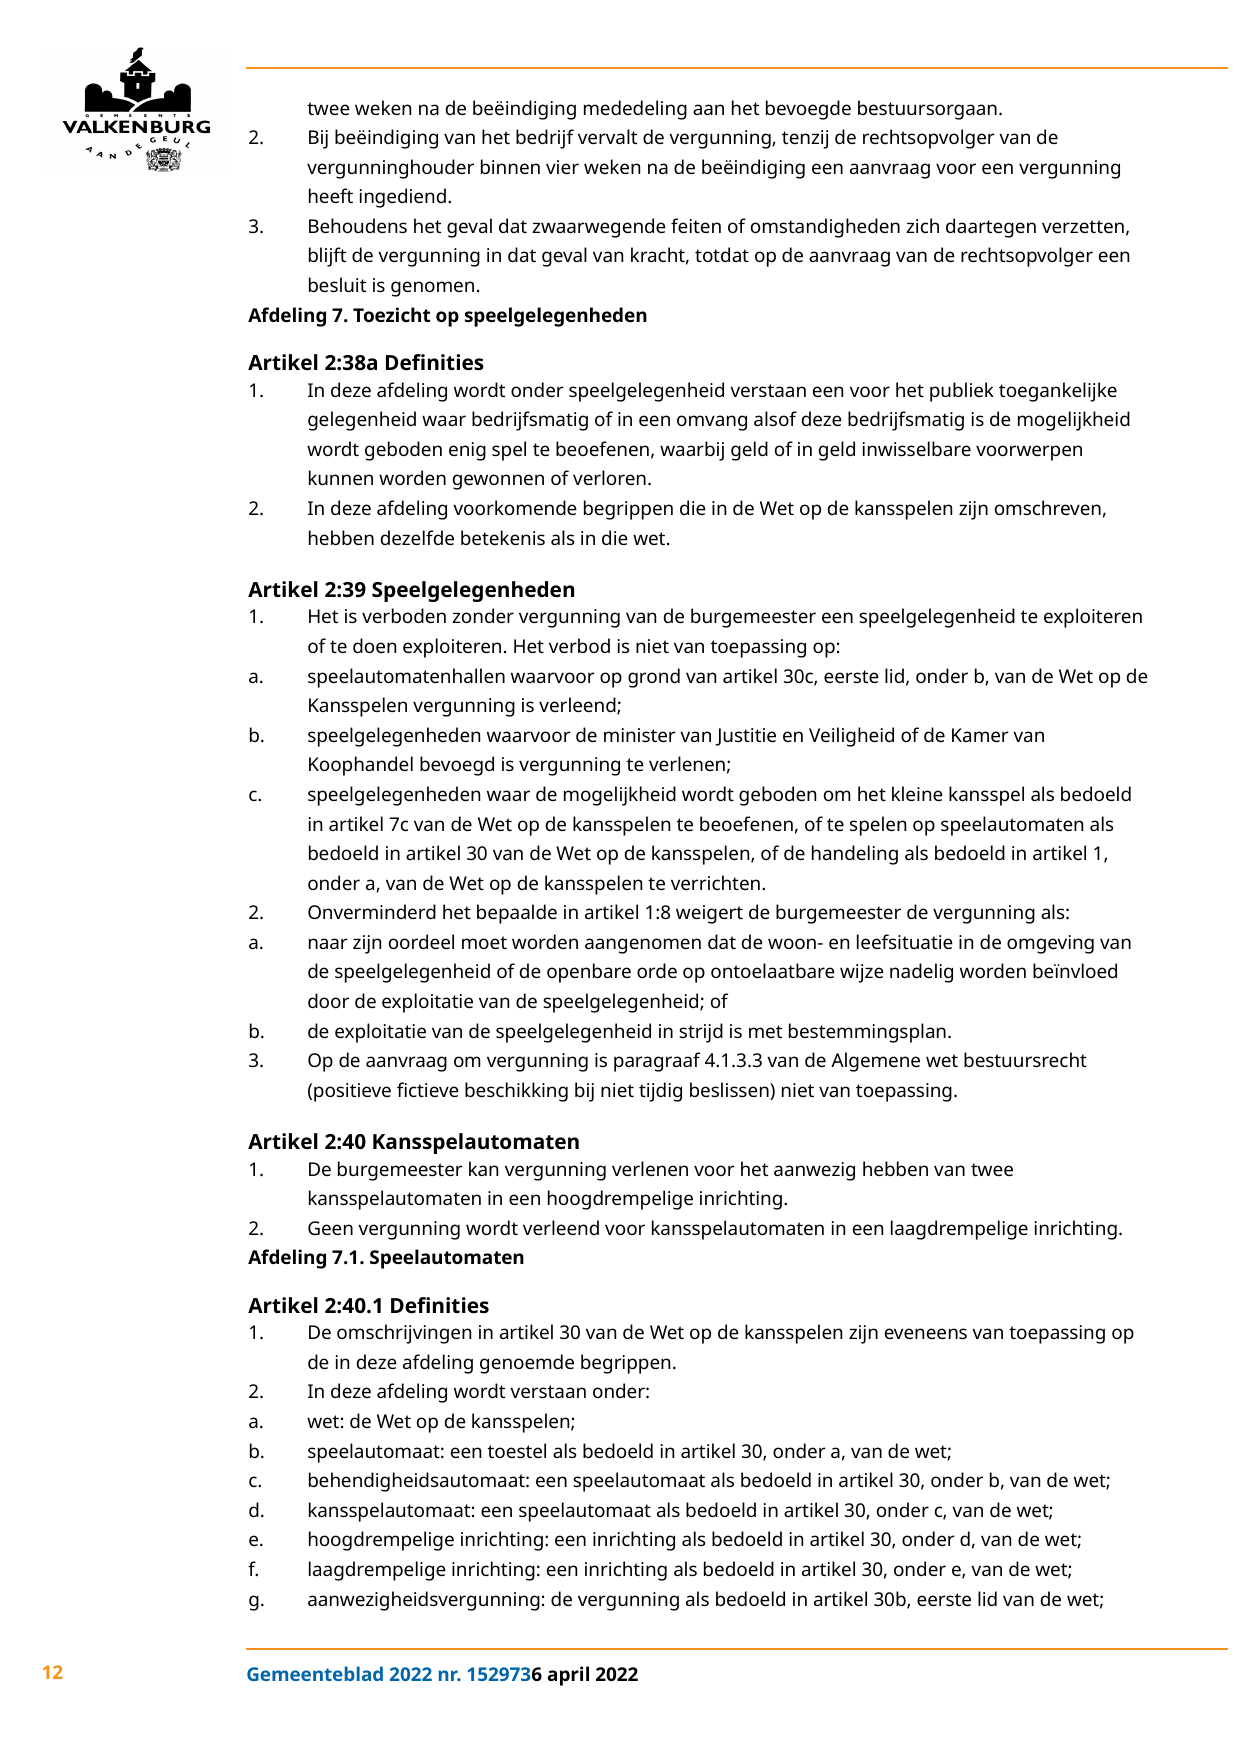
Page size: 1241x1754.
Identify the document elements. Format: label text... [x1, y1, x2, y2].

list Bij beëindiging van het bedrijf vervalt de vergunning, tenzij de rechtsopvolger van de vergunninghouder binnen vier weken na de beëindiging een aanvraag voor een vergunning heeft ingediend. [248, 124, 1152, 209]
list In deze afdeling voorkomende begrippen die in de Wet op de kansspelen zijn omschreven, hebben dezelfde betekenis als in die wet. [248, 495, 1152, 551]
list speelautomaat: een toestel als bedoeld in artikel 30, onder a, van de wet; [248, 1438, 1152, 1464]
list aanwezigheidsvergunning: de vergunning als bedoeld in artikel 30b, eerste lid van de wet; [248, 1586, 1152, 1612]
text Artikel 2:40 Kansspelautomaten [248, 1127, 1152, 1156]
list naar zijn oordeel moet worden aangenomen dat de woon- en leefsituatie in de omgeving van de speelgelegenheid of de openbare orde op ontoelaatbare wijze nadelig worden beïnvloed door de exploitatie van de speelgelegenheid; of [248, 929, 1152, 1014]
picture [41, 47, 231, 172]
list speelautomatenhallen waarvoor op grond van artikel 30c, eerste lid, onder b, van de Wet op de Kansspelen vergunning is verleend; [248, 663, 1152, 718]
list In deze afdeling wordt onder speelgelegenheid verstaan een voor het publiek toegankelijke gelegenheid waar bedrijfsmatig of in een omvang alsof deze bedrijfsmatig is de mogelijkheid wordt geboden enig spel te beoefenen, waarbij geld of in geld inwisselbare voorwerpen kunnen worden gewonnen of verloren. [248, 377, 1152, 491]
list laagdrempelige inrichting: een inrichting als bedoeld in artikel 30, onder e, van de wet; [248, 1556, 1152, 1582]
list Behoudens het geval dat zwaarwegende feiten of omstandigheden zich daartegen verzetten, blijft de vergunning in dat geval van kracht, totdat op de aanvraag van de rechtsopvolger een besluit is genomen. [248, 213, 1152, 298]
list speelgelegenheden waar de mogelijkheid wordt geboden om het kleine kansspel als bedoeld in artikel 7c van de Wet op de kansspelen te beoefenen, of te spelen op speelautomaten als bedoeld in artikel 30 van de Wet op de kansspelen, of de handeling als bedoeld in artikel 1, onder a, van de Wet op de kansspelen te verrichten. [248, 781, 1152, 896]
list de exploitatie van de speelgelegenheid in strijd is met bestemmingsplan. [248, 1018, 1152, 1043]
text Artikel 2:40.1 Definities [248, 1291, 1152, 1319]
list wet: de Wet op de kansspelen; [248, 1408, 1152, 1434]
list twee weken na de beëindiging mededeling aan het bevoegde bestuursorgaan. [248, 95, 1152, 121]
text Artikel 2:38a Definities [248, 348, 1152, 377]
list Het is verboden zonder vergunning van de burgemeester een speelgelegenheid te exploiteren of te doen exploiteren. Het verbod is niet van toepassing op: [248, 604, 1152, 659]
list hoogdrempelige inrichting: een inrichting als bedoeld in artikel 30, onder d, van de wet; [248, 1527, 1152, 1552]
text Afdeling 7. Toezicht op speelgelegenheden [248, 302, 1152, 328]
text Afdeling 7.1. Speelautomaten [248, 1244, 1152, 1270]
list Op de aanvraag om vergunning is paragraaf 4.1.3.3 van de Algemene wet bestuursrecht (positieve fictieve beschikking bij niet tijdig beslissen) niet van toepassing. [248, 1047, 1152, 1103]
list Geen vergunning wordt verleend voor kansspelautomaten in een laagdrempelige inrichting. [248, 1215, 1152, 1241]
list kansspelautomaat: een speelautomaat als bedoeld in artikel 30, onder c, van de wet; [248, 1497, 1152, 1523]
list Onverminderd het bepaalde in artikel 1:8 weigert de burgemeester de vergunning als: [248, 899, 1152, 925]
text Artikel 2:39 Speelgelegenheden [248, 575, 1152, 604]
list De omschrijvingen in artikel 30 van de Wet op de kansspelen zijn eveneens van toepassing op de in deze afdeling genoemde begrippen. [248, 1319, 1152, 1375]
list In deze afdeling wordt verstaan onder: [248, 1379, 1152, 1404]
list speelgelegenheden waarvoor de minister van Justitie en Veiligheid of de Kamer van Koophandel bevoegd is vergunning te verlenen; [248, 722, 1152, 777]
list De burgemeester kan vergunning verlenen voor het aanwezig hebben van twee kansspelautomaten in een hoogdrempelige inrichting. [248, 1156, 1152, 1211]
list behendigheidsautomaat: een speelautomaat als bedoeld in artikel 30, onder b, van de wet; [248, 1467, 1152, 1493]
